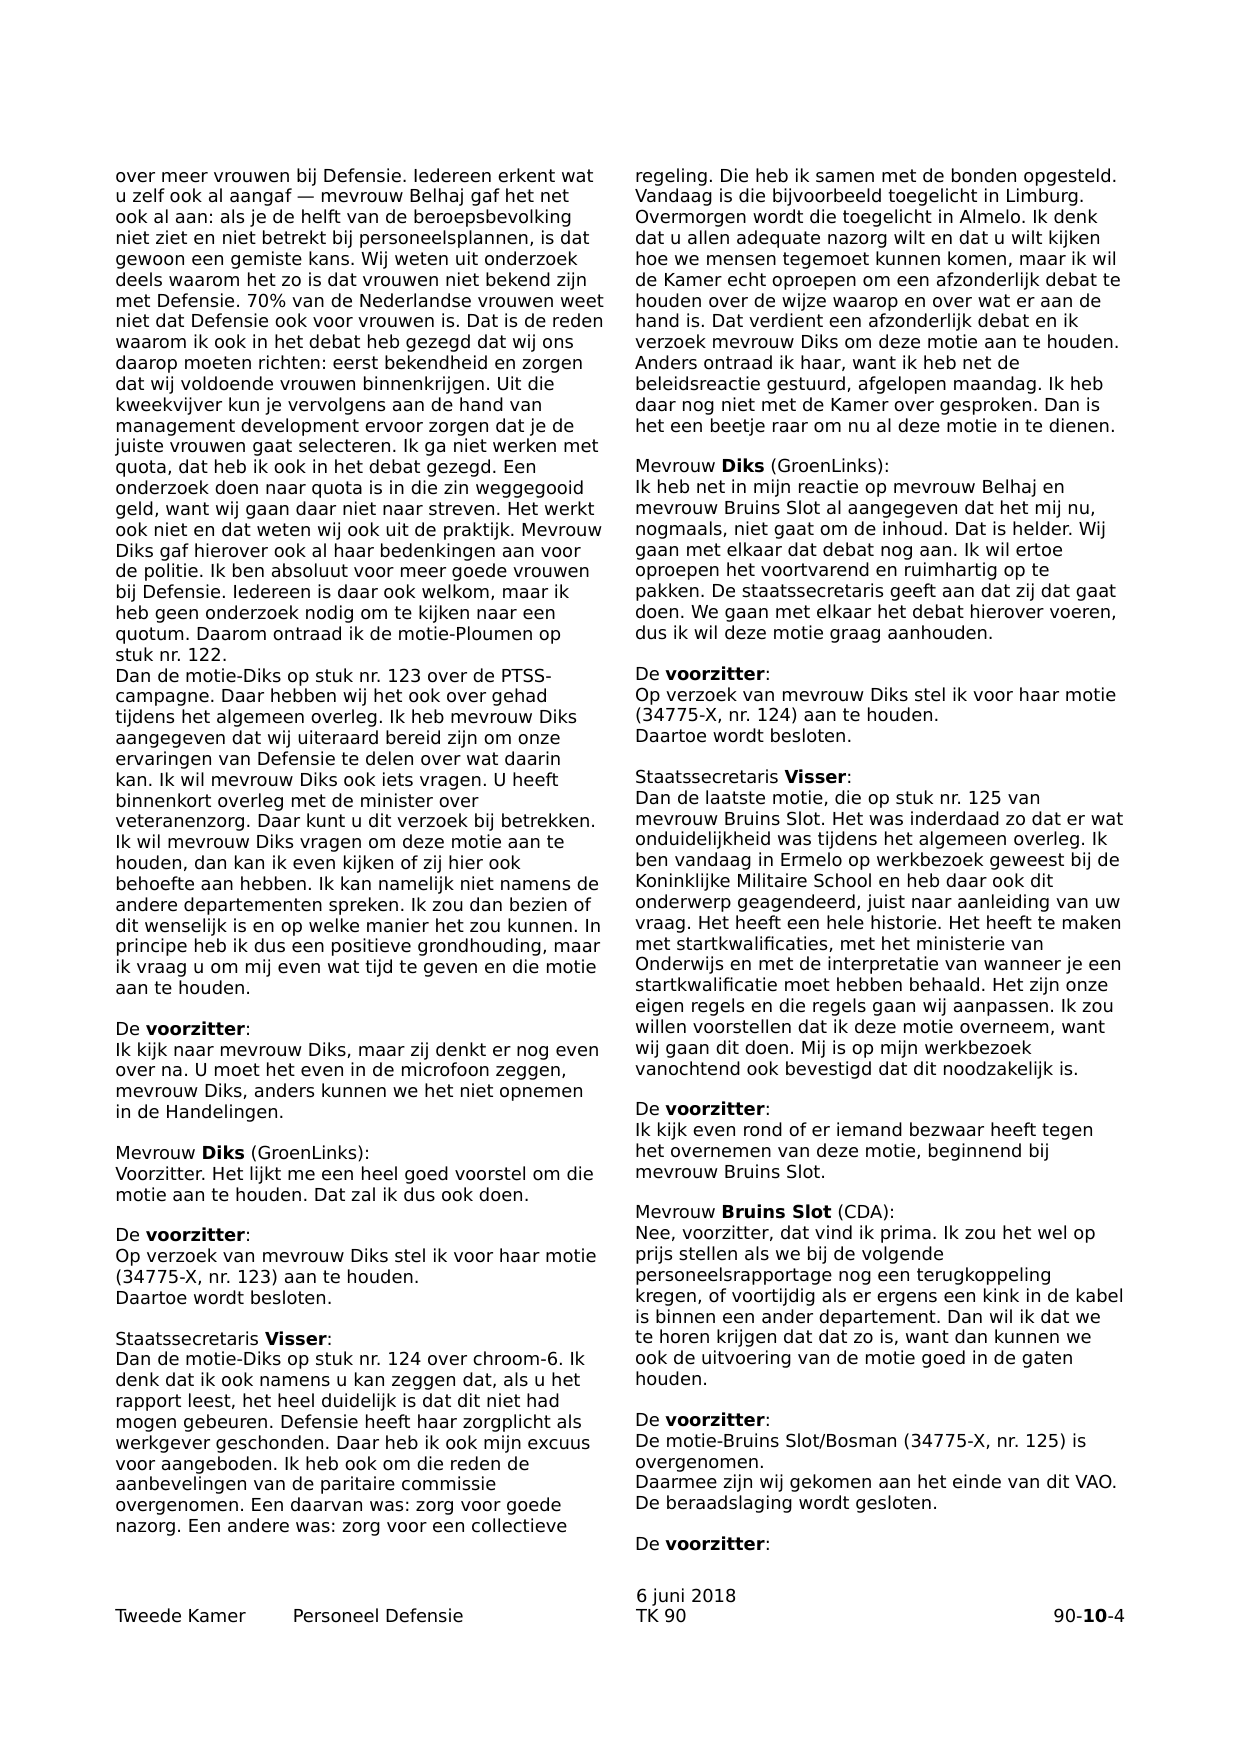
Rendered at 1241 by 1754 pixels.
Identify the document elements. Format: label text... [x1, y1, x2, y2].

text Staatssecretaris Visser: [115, 1328, 605, 1349]
text De motie-Bruins Slot/Bosman (34775-X, nr. 125) is overgenomen. [635, 1431, 1125, 1472]
text Mevrouw Diks (GroenLinks): [635, 456, 1125, 477]
text Mevrouw Diks (GroenLinks): [115, 1143, 605, 1163]
text Daartoe wordt besloten. [635, 726, 1125, 747]
text over meer vrouwen bij Defensie. Iedereen erkent wat u zelf ook al aangaf — mevrouw Belhaj gaf het net ook al aan: als je de helft van de beroepsbevolking niet ziet en niet betrekt bij personeelsplannen, is dat gewoon een gemiste kans. Wij weten uit onderzoek deels waarom het zo is dat vrouwen niet bekend zijn met Defensie. 70% van de Nederlandse vrouwen weet niet dat Defensie ook voor vrouwen is. Dat is de reden waarom ik ook in het debat heb gezegd dat wij ons daarop moeten richten: eerst bekendheid en zorgen dat wij voldoende vrouwen binnenkrijgen. Uit die kweekvijver kun je vervolgens aan de hand van management development ervoor zorgen dat je de juiste vrouwen gaat selecteren. Ik ga niet werken met quota, dat heb ik ook in het debat gezegd. Een onderzoek doen naar quota is in die zin weggegooid geld, want wij gaan daar niet naar streven. Het werkt ook niet en dat weten wij ook uit de praktijk. Mevrouw Diks gaf hierover ook al haar bedenkingen aan voor de politie. Ik ben absoluut voor meer goede vrouwen bij Defensie. Iedereen is daar ook welkom, maar ik heb geen onderzoek nodig om te kijken naar een quotum. Daarom ontraad ik de motie-Ploumen op stuk nr. 122. [115, 165, 605, 665]
text Dan de motie-Diks op stuk nr. 124 over chroom-6. Ik denk dat ik ook namens u kan zeggen dat, als u het rapport leest, het heel duidelijk is dat dit niet had mogen gebeuren. Defensie heeft haar zorgplicht als werkgever geschonden. Daar heb ik ook mijn excuus voor aangeboden. Ik heb ook om die reden de aanbevelingen van de paritaire commissie overgenomen. Een daarvan was: zorg voor goede nazorg. Een andere was: zorg voor een collectieve [115, 1349, 605, 1537]
text De voorzitter: [115, 1019, 605, 1039]
text De voorzitter: [635, 1410, 1125, 1431]
text Ik kijk even rond of er iemand bezwaar heeft tegen het overnemen van deze motie, beginnend bij mevrouw Bruins Slot. [635, 1120, 1125, 1182]
text Op verzoek van mevrouw Diks stel ik voor haar motie (34775-X, nr. 124) aan te houden. [635, 684, 1125, 726]
text Daartoe wordt besloten. [115, 1287, 605, 1308]
text Ik heb net in mijn reactie op mevrouw Belhaj en mevrouw Bruins Slot al aangegeven dat het mij nu, nogmaals, niet gaat om de inhoud. Dat is helder. Wij gaan met elkaar dat debat nog aan. Ik wil ertoe oproepen het voortvarend en ruimhartig op te pakken. De staatssecretaris geeft aan dat zij dat gaat doen. We gaan met elkaar het debat hierover voeren, dus ik wil deze motie graag aanhouden. [635, 477, 1125, 643]
text De voorzitter: [635, 1534, 1125, 1554]
text Dan de motie-Diks op stuk nr. 123 over de PTSS-campagne. Daar hebben wij het ook over gehad tijdens het algemeen overleg. Ik heb mevrouw Diks aangegeven dat wij uiteraard bereid zijn om onze ervaringen van Defensie te delen over wat daarin kan. Ik wil mevrouw Diks ook iets vragen. U heeft binnenkort overleg met de minister over veteranenzorg. Daar kunt u dit verzoek bij betrekken. Ik wil mevrouw Diks vragen om deze motie aan te houden, dan kan ik even kijken of zij hier ook behoefte aan hebben. Ik kan namelijk niet namens de andere departementen spreken. Ik zou dan bezien of dit wenselijk is en op welke manier het zou kunnen. In principe heb ik dus een positieve grondhouding, maar ik vraag u om mij even wat tijd te geven en die motie aan te houden. [115, 665, 605, 999]
text De voorzitter: [635, 1099, 1125, 1120]
text De beraadslaging wordt gesloten. [635, 1493, 1125, 1514]
text Daarmee zijn wij gekomen aan het einde van dit VAO. [635, 1472, 1125, 1493]
text De voorzitter: [115, 1225, 605, 1246]
text Op verzoek van mevrouw Diks stel ik voor haar motie (34775-X, nr. 123) aan te houden. [115, 1246, 605, 1287]
text Nee, voorzitter, dat vind ik prima. Ik zou het wel op prijs stellen als we bij de volgende personeelsrapportage nog een terugkoppeling kregen, of voortijdig als er ergens een kink in de kabel is binnen een ander departement. Dan wil ik dat we te horen krijgen dat dat zo is, want dan kunnen we ook de uitvoering van de motie goed in de gaten houden. [635, 1223, 1125, 1390]
text Staatssecretaris Visser: [635, 767, 1125, 787]
text Dan de laatste motie, die op stuk nr. 125 van mevrouw Bruins Slot. Het was inderdaad zo dat er wat onduidelijkheid was tijdens het algemeen overleg. Ik ben vandaag in Ermelo op werkbezoek geweest bij de Koninklijke Militaire School en heb daar ook dit onderwerp geagendeerd, juist naar aanleiding van uw vraag. Het heeft een hele historie. Het heeft te maken met startkwalificaties, met het ministerie van Onderwijs en met de interpretatie van wanneer je een startkwalificatie moet hebben behaald. Het zijn onze eigen regels en die regels gaan wij aanpassen. Ik zou willen voorstellen dat ik deze motie overneem, want wij gaan dit doen. Mij is op mijn werkbezoek vanochtend ook bevestigd dat dit noodzakelijk is. [635, 787, 1125, 1079]
text Ik kijk naar mevrouw Diks, maar zij denkt er nog even over na. U moet het even in de microfoon zeggen, mevrouw Diks, anders kunnen we het niet opnemen in de Handelingen. [115, 1039, 605, 1123]
text Mevrouw Bruins Slot (CDA): [635, 1202, 1125, 1223]
text De voorzitter: [635, 663, 1125, 684]
text Voorzitter. Het lijkt me een heel goed voorstel om die motie aan te houden. Dat zal ik dus ook doen. [115, 1163, 605, 1205]
text regeling. Die heb ik samen met de bonden opgesteld. Vandaag is die bijvoorbeeld toegelicht in Limburg. Overmorgen wordt die toegelicht in Almelo. Ik denk dat u allen adequate nazorg wilt en dat u wilt kijken hoe we mensen tegemoet kunnen komen, maar ik wil de Kamer echt oproepen om een afzonderlijk debat te houden over de wijze waarop en over wat er aan de hand is. Dat verdient een afzonderlijk debat en ik verzoek mevrouw Diks om deze motie aan te houden. Anders ontraad ik haar, want ik heb net de beleidsreactie gestuurd, afgelopen maandag. Ik heb daar nog niet met de Kamer over gesproken. Dan is het een beetje raar om nu al deze motie in te dienen. [635, 165, 1125, 436]
